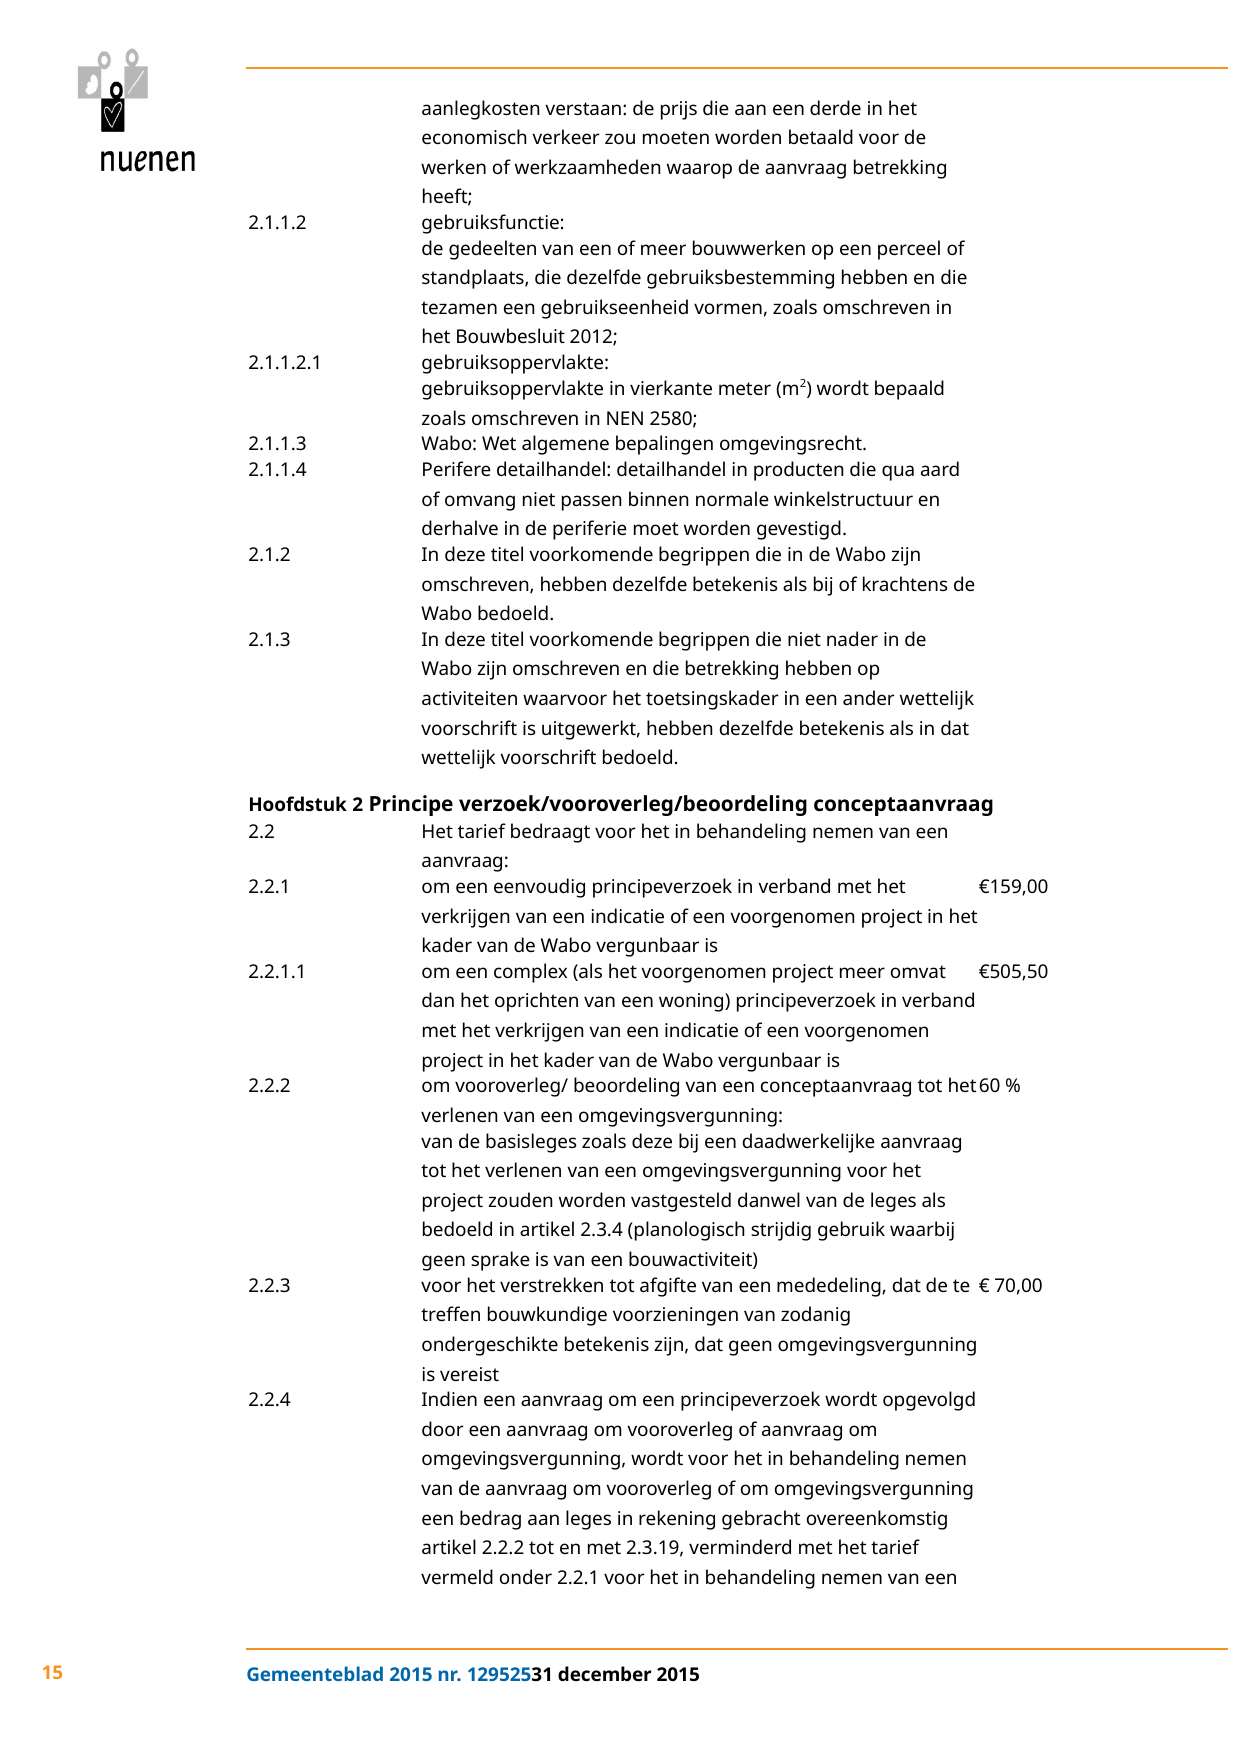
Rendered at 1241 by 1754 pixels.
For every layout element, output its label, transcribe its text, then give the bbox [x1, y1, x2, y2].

table_cell 2.1.3 [248, 626, 421, 770]
table_cell om een eenvoudig principeverzoek in verband met het verkrijgen van een indicatie of een voorgenomen project in het kader van de Wabo vergunbaar is [421, 873, 978, 958]
table_cell 2.1.1.2 [248, 209, 421, 235]
table_cell 2.1.2 [248, 541, 421, 626]
table_header 2.2 [248, 818, 421, 873]
table_cell €159,00 [979, 873, 1152, 958]
table_cell 60 % [979, 1073, 1152, 1128]
table_header Het tarief bedraagt voor het in behandeling nemen van een aanvraag: [421, 818, 978, 873]
table_cell 2.2.1 [248, 873, 421, 958]
table_cell [979, 95, 1152, 209]
table_cell aanlegkosten verstaan: de prijs die aan een derde in het economisch verkeer zou moeten worden betaald voor de werken of werkzaamheden waarop de aanvraag betrekking heeft; [421, 95, 978, 209]
table_cell 2.1.1.4 [248, 456, 421, 541]
picture [41, 47, 231, 172]
table_cell [979, 456, 1152, 541]
table_cell 2.2.4 [248, 1386, 421, 1590]
table_cell [979, 350, 1152, 375]
table_cell 2.2.2 [248, 1073, 421, 1128]
table_cell In deze titel voorkomende begrippen die niet nader in de Wabo zijn omschreven en die betrekking hebben op activiteiten waarvoor het toetsingskader in een ander wettelijk voorschrift is uitgewerkt, hebben dezelfde betekenis als in dat wettelijk voorschrift bedoeld. [421, 626, 978, 770]
table_cell de gedeelten van een of meer bouwwerken op een perceel of standplaats, die dezelfde gebruiksbestemming hebben en die tezamen een gebruikseenheid vormen, zoals omschreven in het Bouwbesluit 2012; [421, 235, 978, 349]
table_cell [979, 541, 1152, 626]
table_cell [979, 235, 1152, 349]
table_header [979, 818, 1152, 873]
table_cell €505,50 [979, 958, 1152, 1073]
table_cell [979, 1386, 1152, 1590]
table_cell van de basisleges zoals deze bij een daadwerkelijke aanvraag tot het verlenen van een omgevingsvergunning voor het project zouden worden vastgesteld danwel van de leges als bedoeld in artikel 2.3.4 (planologisch strijdig gebruik waarbij geen sprake is van een bouwactiviteit) [421, 1128, 978, 1272]
text Hoofdstuk 2 Principe verzoek/vooroverleg/beoordeling conceptaanvraag [248, 789, 1152, 818]
table_cell 2.1.1.3 [248, 431, 421, 456]
table_cell [979, 431, 1152, 456]
table_cell om vooroverleg/ beoordeling van een conceptaanvraag tot het verlenen van een omgevingsvergunning: [421, 1073, 978, 1128]
table_cell [979, 626, 1152, 770]
table_cell [979, 375, 1152, 431]
table_cell [248, 375, 421, 431]
table_cell gebruiksfunctie: [421, 209, 978, 235]
table_cell [979, 209, 1152, 235]
table_cell Wabo: Wet algemene bepalingen omgevingsrecht. [421, 431, 978, 456]
table_cell [248, 1128, 421, 1272]
table_cell Indien een aanvraag om een principeverzoek wordt opgevolgd door een aanvraag om vooroverleg of aanvraag om omgevingsvergunning, wordt voor het in behandeling nemen van de aanvraag om vooroverleg of om omgevingsvergunning een bedrag aan leges in rekening gebracht overeenkomstig artikel 2.2.2 tot en met 2.3.19, verminderd met het tarief vermeld onder 2.2.1 voor het in behandeling nemen van een [421, 1386, 978, 1590]
table_cell Perifere detailhandel: detailhandel in producten die qua aard of omvang niet passen binnen normale winkelstructuur en derhalve in de periferie moet worden gevestigd. [421, 456, 978, 541]
table_cell gebruiksoppervlakte: [421, 350, 978, 375]
table_cell 2.2.1.1 [248, 958, 421, 1073]
table_cell 2.2.3 [248, 1272, 421, 1386]
table_cell om een complex (als het voorgenomen project meer omvat dan het oprichten van een woning) principeverzoek in verband met het verkrijgen van een indicatie of een voorgenomen project in het kader van de Wabo vergunbaar is [421, 958, 978, 1073]
table_cell [248, 235, 421, 349]
table_cell gebruiksoppervlakte in vierkante meter (m2) wordt bepaald zoals omschreven in NEN 2580; [421, 375, 978, 431]
table_cell [248, 95, 421, 209]
table_cell 2.1.1.2.1 [248, 350, 421, 375]
table_cell voor het verstrekken tot afgifte van een mededeling, dat de te treffen bouwkundige voorzieningen van zodanig ondergeschikte betekenis zijn, dat geen omgevingsvergunning is vereist [421, 1272, 978, 1386]
table_cell [979, 1128, 1152, 1272]
table_cell In deze titel voorkomende begrippen die in de Wabo zijn omschreven, hebben dezelfde betekenis als bij of krachtens de Wabo bedoeld. [421, 541, 978, 626]
table_cell € 70,00 [979, 1272, 1152, 1386]
